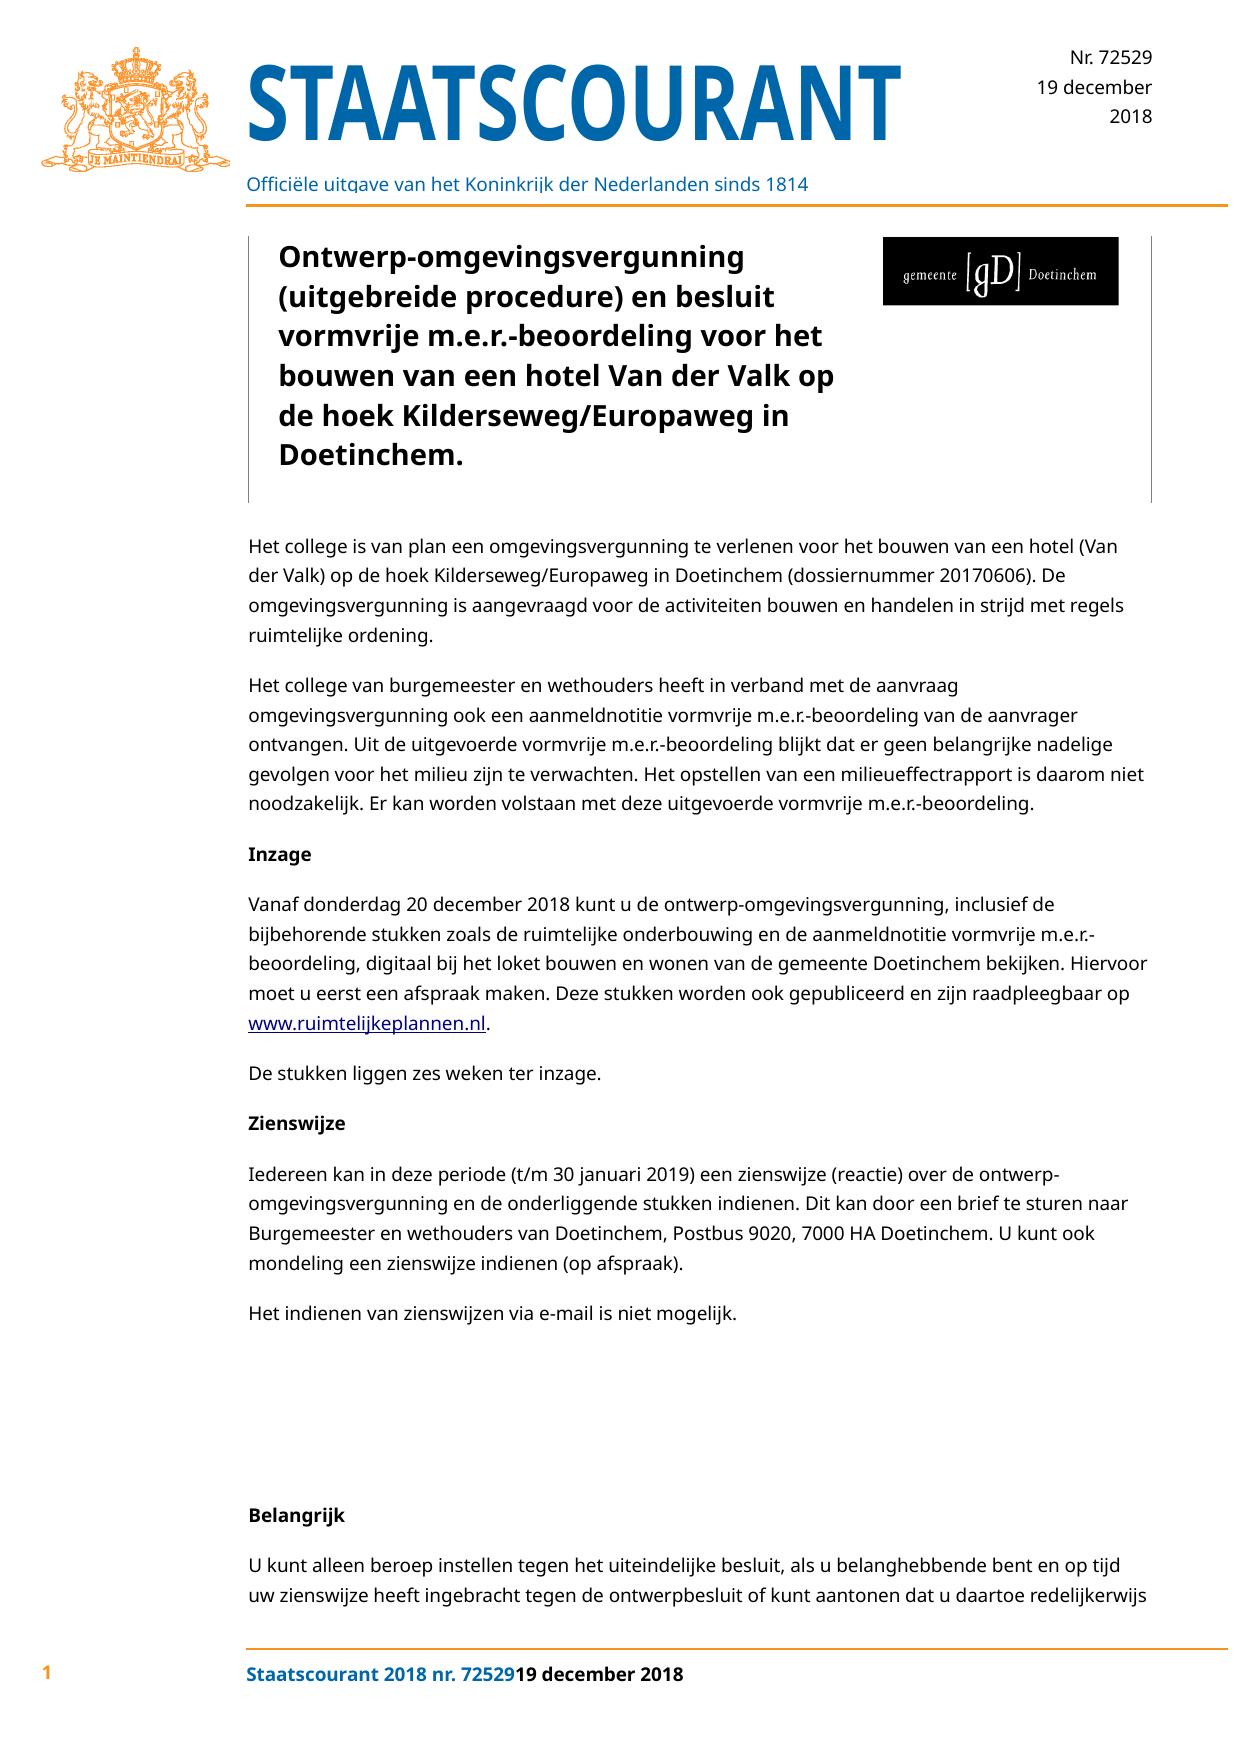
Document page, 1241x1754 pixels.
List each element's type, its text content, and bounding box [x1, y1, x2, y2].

text U kunt alleen beroep instellen tegen het uiteindelijke besluit, als u belanghebbende bent en op tijd uw zienswijze heeft ingebracht tegen de ontwerpbesluit of kunt aantonen dat u daartoe redelijkerwijs [248, 1552, 1152, 1607]
text Inzage [248, 841, 1152, 867]
table_header Ontwerp-omgevingsvergunning (uitgebreide procedure) en besluit vormvrije m.e.r.-beoordeling voor het bouwen van een hotel Van der Valk op de hoek Kilderseweg/Europaweg in Doetinchem. [249, 236, 850, 503]
picture [41, 47, 231, 172]
text Het indienen van zienswijzen via e-mail is niet mogelijk. [248, 1300, 1152, 1326]
text Vanaf donderdag 20 december 2018 kunt u de ontwerp-omgevingsvergunning, inclusief de bijbehorende stukken zoals de ruimtelijke onderbouwing en de aanmeldnotitie vormvrije m.e.r.-beoordeling, digitaal bij het loket bouwen en wonen van de gemeente Doetinchem bekijken. Hiervoor moet u eerst een afspraak maken. Deze stukken worden ook gepubliceerd en zijn raadpleegbaar op www.ruimtelijkeplannen.nl. [248, 891, 1152, 1035]
text Iedereen kan in deze periode (t/m 30 januari 2019) een zienswijze (reactie) over de ontwerp-omgevingsvergunning en de onderliggende stukken indienen. Dit kan door een brief te sturen naar Burgemeester en wethouders van Doetinchem, Postbus 9020, 7000 HA Doetinchem. U kunt ook mondeling een zienswijze indienen (op afspraak). [248, 1161, 1152, 1275]
table_header [850, 236, 1151, 503]
text Zienswijze [248, 1111, 1152, 1136]
text Het college is van plan een omgevingsvergunning te verlenen voor het bouwen van een hotel (Van der Valk) op de hoek Kilderseweg/Europaweg in Doetinchem (dossiernummer 20170606). De omgevingsvergunning is aangevraagd voor de activiteiten bouwen en handelen in strijd met regels ruimtelijke ordening. [248, 533, 1152, 647]
picture [882, 236, 1119, 306]
text Het college van burgemeester en wethouders heeft in verband met de aanvraag omgevingsvergunning ook een aanmeldnotitie vormvrije m.e.r.-beoordeling van de aanvrager ontvangen. Uit de uitgevoerde vormvrije m.e.r.-beoordeling blijkt dat er geen belangrijke nadelige gevolgen voor het milieu zijn te verwachten. Het opstellen van een milieueffectrapport is daarom niet noodzakelijk. Er kan worden volstaan met deze uitgevoerde vormvrije m.e.r.-beoordeling. [248, 672, 1152, 816]
text Belangrijk [248, 1502, 1152, 1527]
text De stukken liggen zes weken ter inzage. [248, 1060, 1152, 1086]
